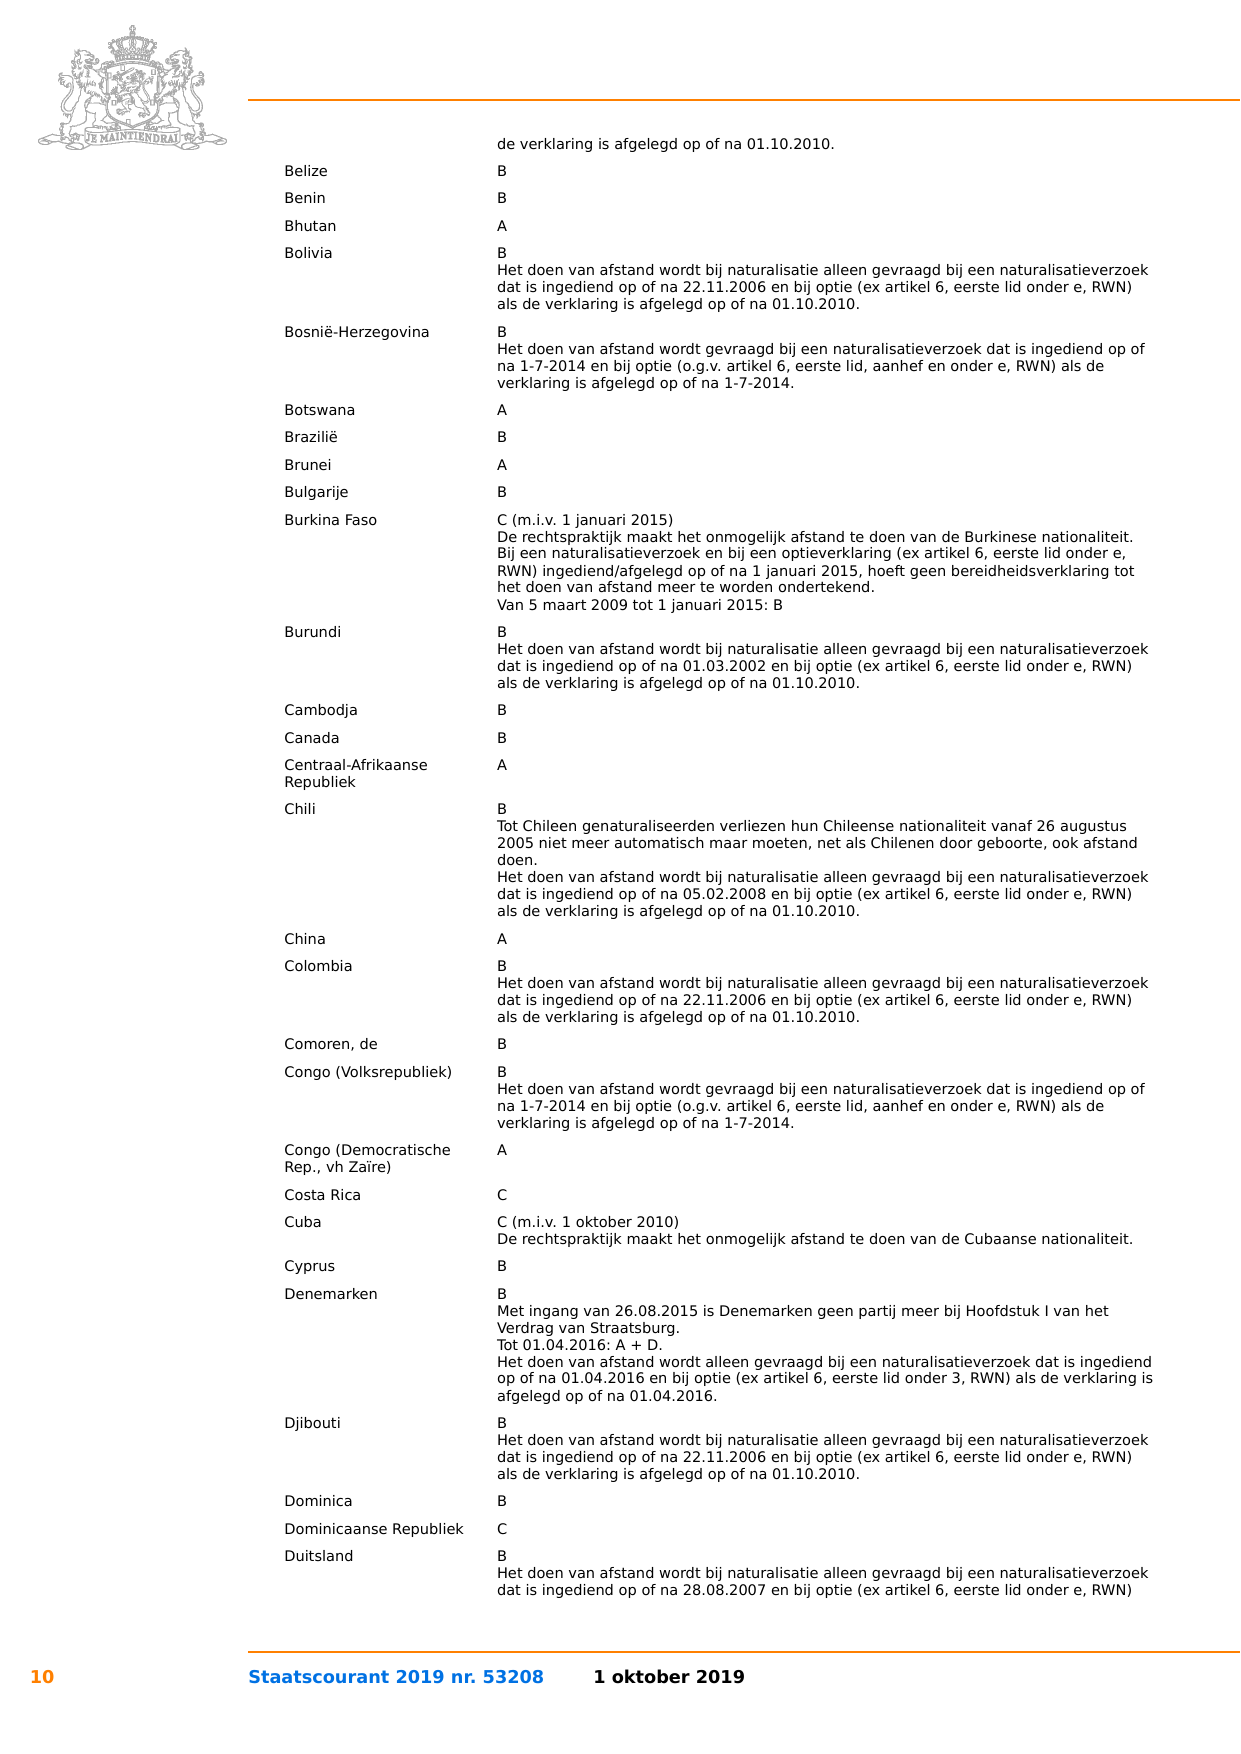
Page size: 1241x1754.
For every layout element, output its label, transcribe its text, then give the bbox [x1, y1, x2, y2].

table_cell Bulgarije [279, 479, 490, 506]
table_cell Botswana [279, 397, 490, 423]
table_cell Colombia [279, 953, 490, 1031]
table_cell B [491, 1254, 1163, 1280]
table_cell Dominica [279, 1489, 490, 1515]
table_cell Comoren, de [279, 1032, 490, 1058]
table_cell B [491, 1489, 1163, 1515]
table_cell A [491, 926, 1163, 952]
table_cell A [491, 452, 1163, 478]
table_cell B [491, 425, 1163, 451]
table_cell China [279, 926, 490, 952]
table_cell B [491, 158, 1163, 185]
table_cell Cuba [279, 1209, 490, 1252]
table_cell Bolivia [279, 241, 490, 318]
table_cell B Het doen van afstand wordt bij naturalisatie alleen gevraagd bij een naturalisatieverzoek dat is ingediend op of na 22.11.2006 en bij optie (ex artikel 6, eerste lid onder e, RWN) als de verklaring is afgelegd op of na 01.10.2010. [491, 953, 1163, 1031]
table_cell Canada [279, 725, 490, 751]
table_cell Bhutan [279, 213, 490, 239]
table_cell Burundi [279, 619, 490, 696]
table_cell B Het doen van afstand wordt bij naturalisatie alleen gevraagd bij een naturalisatieverzoek dat is ingediend op of na 22.11.2006 en bij optie (ex artikel 6, eerste lid onder e, RWN) als de verklaring is afgelegd op of na 01.10.2010. [491, 241, 1163, 318]
table_cell Brazilië [279, 425, 490, 451]
table_cell Denemarken [279, 1281, 490, 1409]
table_cell A [491, 397, 1163, 423]
table_cell C [491, 1182, 1163, 1208]
table_cell Costa Rica [279, 1182, 490, 1208]
table_cell A [491, 752, 1163, 796]
table_cell Cyprus [279, 1254, 490, 1280]
table_cell Burkina Faso [279, 507, 490, 618]
table_cell Bosnië-Herzegovina [279, 319, 490, 396]
table_cell B [491, 479, 1163, 506]
table_cell B Het doen van afstand wordt gevraagd bij een naturalisatieverzoek dat is ingediend op of na 1-7-2014 en bij optie (o.g.v. artikel 6, eerste lid, aanhef en onder e, RWN) als de verklaring is afgelegd op of na 1-7-2014. [491, 1059, 1163, 1136]
table_cell [279, 131, 490, 157]
table_cell Djibouti [279, 1410, 490, 1487]
table_cell C [491, 1516, 1163, 1542]
table_cell Congo (Democratische Rep., vh Zaïre) [279, 1137, 490, 1181]
table_cell C (m.i.v. 1 oktober 2010) De rechtspraktijk maakt het onmogelijk afstand te doen van de Cubaanse nationaliteit. [491, 1209, 1163, 1252]
table_cell Brunei [279, 452, 490, 478]
table_cell B [491, 186, 1163, 212]
table_cell C (m.i.v. 1 januari 2015) De rechtspraktijk maakt het onmogelijk afstand te doen van de Burkinese nationaliteit. Bij een naturalisatieverzoek en bij een optieverklaring (ex artikel 6, eerste lid onder e, RWN) ingediend/afgelegd op of na 1 januari 2015, hoeft geen bereidheidsverklaring tot het doen van afstand meer te worden ondertekend. Van 5 maart 2009 tot 1 januari 2015: B [491, 507, 1163, 618]
table_cell Benin [279, 186, 490, 212]
table_cell Chili [279, 797, 490, 925]
table_cell Dominicaanse Republiek [279, 1516, 490, 1542]
table_cell B [491, 1032, 1163, 1058]
table_cell Centraal-Afrikaanse Republiek [279, 752, 490, 796]
table_cell Belize [279, 158, 490, 185]
table_cell B Het doen van afstand wordt bij naturalisatie alleen gevraagd bij een naturalisatieverzoek dat is ingediend op of na 28.08.2007 en bij optie (ex artikel 6, eerste lid onder e, RWN) [491, 1543, 1163, 1603]
table_cell B Het doen van afstand wordt bij naturalisatie alleen gevraagd bij een naturalisatieverzoek dat is ingediend op of na 01.03.2002 en bij optie (ex artikel 6, eerste lid onder e, RWN) als de verklaring is afgelegd op of na 01.10.2010. [491, 619, 1163, 696]
table_cell A [491, 1137, 1163, 1181]
table_cell de verklaring is afgelegd op of na 01.10.2010. [491, 131, 1163, 157]
table_cell B Met ingang van 26.08.2015 is Denemarken geen partij meer bij Hoofdstuk I van het Verdrag van Straatsburg. Tot 01.04.2016: A + D. Het doen van afstand wordt alleen gevraagd bij een naturalisatieverzoek dat is ingediend op of na 01.04.2016 en bij optie (ex artikel 6, eerste lid onder 3, RWN) als de verklaring is afgelegd op of na 01.04.2016. [491, 1281, 1163, 1409]
picture [38, 25, 227, 150]
table_cell B [491, 725, 1163, 751]
table_cell Duitsland [279, 1543, 490, 1603]
table_cell A [491, 213, 1163, 239]
table_cell Cambodja [279, 698, 490, 724]
table_cell Congo (Volksrepubliek) [279, 1059, 490, 1136]
table_cell B [491, 698, 1163, 724]
table_cell B Het doen van afstand wordt gevraagd bij een naturalisatieverzoek dat is ingediend op of na 1-7-2014 en bij optie (o.g.v. artikel 6, eerste lid, aanhef en onder e, RWN) als de verklaring is afgelegd op of na 1-7-2014. [491, 319, 1163, 396]
table_cell B Het doen van afstand wordt bij naturalisatie alleen gevraagd bij een naturalisatieverzoek dat is ingediend op of na 22.11.2006 en bij optie (ex artikel 6, eerste lid onder e, RWN) als de verklaring is afgelegd op of na 01.10.2010. [491, 1410, 1163, 1487]
table_cell B Tot Chileen genaturaliseerden verliezen hun Chileense nationaliteit vanaf 26 augustus 2005 niet meer automatisch maar moeten, net als Chilenen door geboorte, ook afstand doen. Het doen van afstand wordt bij naturalisatie alleen gevraagd bij een naturalisatieverzoek dat is ingediend op of na 05.02.2008 en bij optie (ex artikel 6, eerste lid onder e, RWN) als de verklaring is afgelegd op of na 01.10.2010. [491, 797, 1163, 925]
